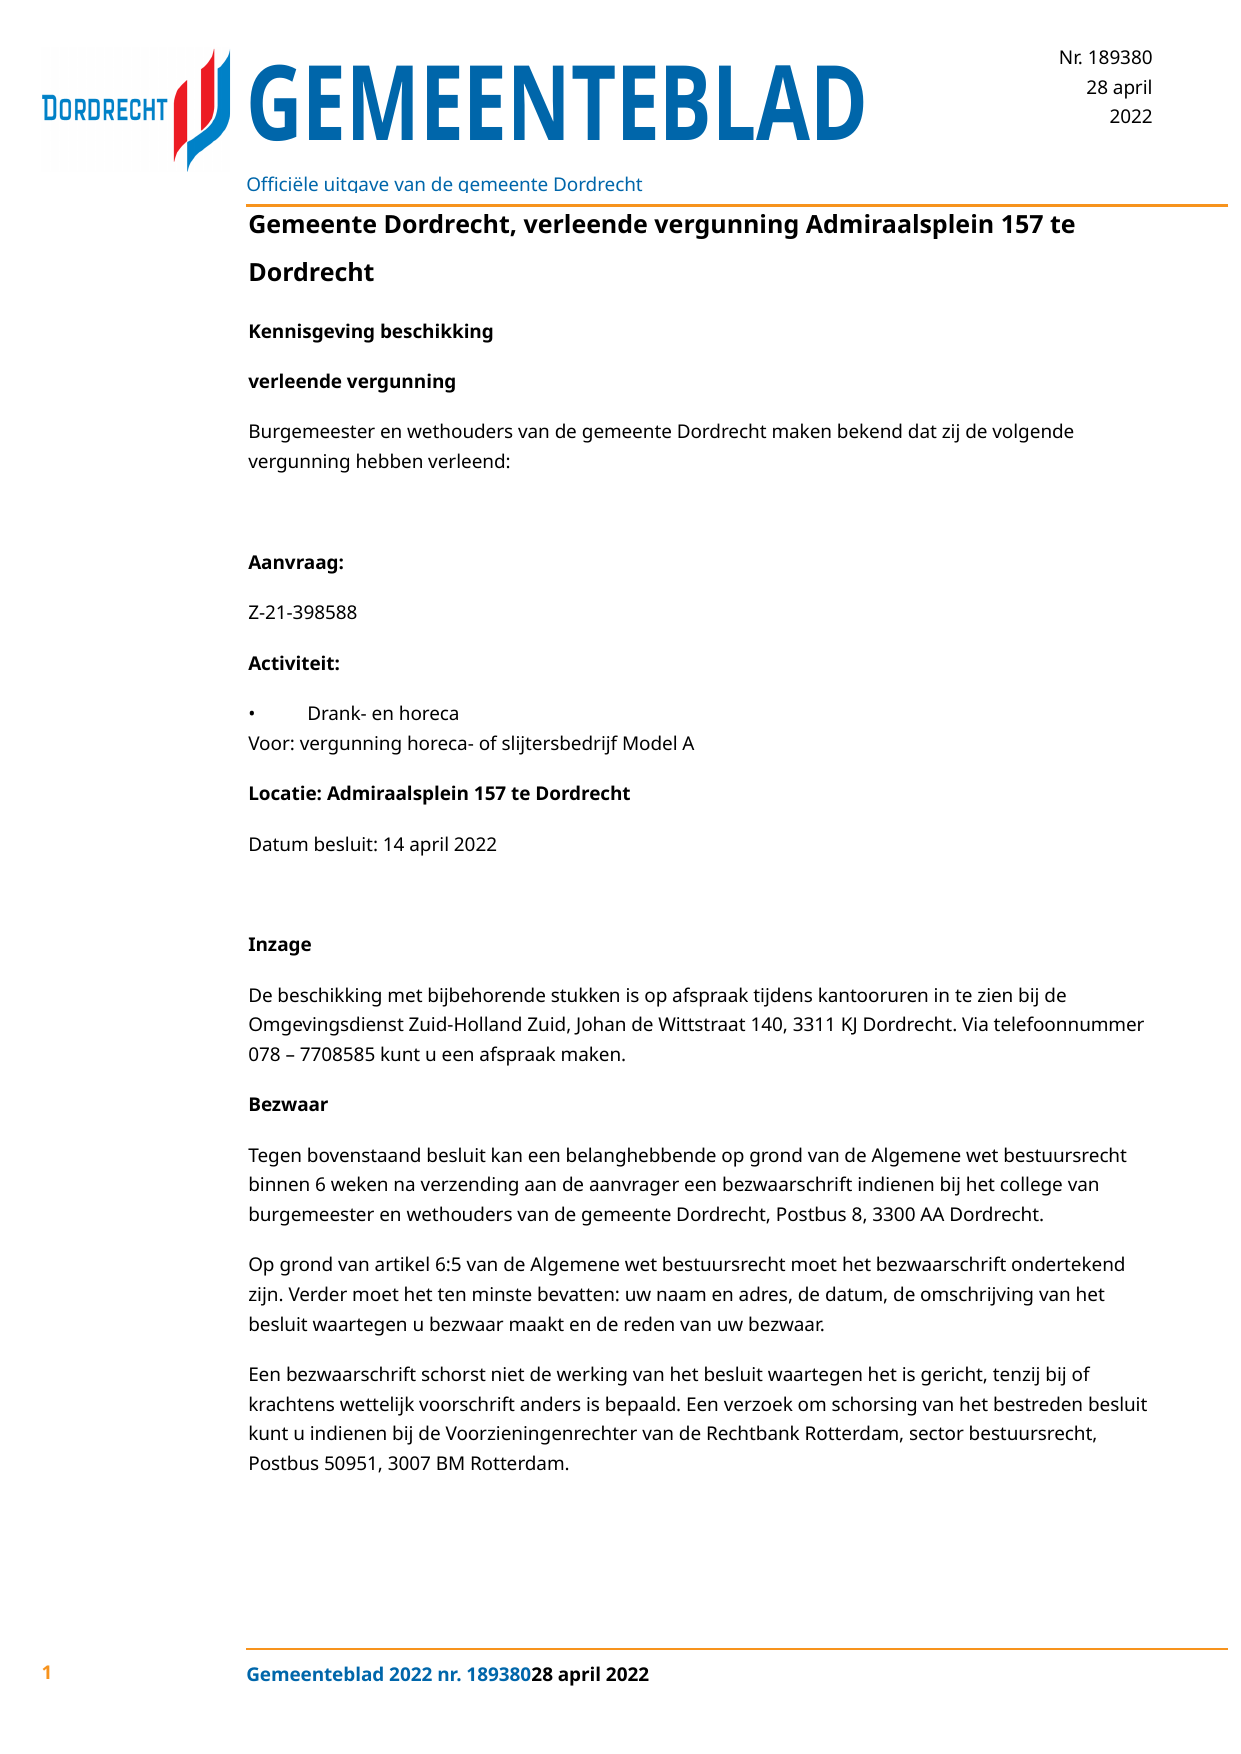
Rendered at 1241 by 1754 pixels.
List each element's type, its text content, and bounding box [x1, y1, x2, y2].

text De beschikking met bijbehorende stukken is op afspraak tijdens kantooruren in te zien bij de Omgevingsdienst Zuid-Holland Zuid, Johan de Wittstraat 140, 3311 KJ Dordrecht. Via telefoonnummer 078 – 7708585 kunt u een afspraak maken. [248, 982, 1152, 1067]
text Locatie: Admiraalsplein 157 te Dordrecht [248, 780, 1152, 806]
list Drank- en horeca [248, 700, 1152, 726]
text verleende vergunning [248, 368, 1152, 394]
text Een bezwaarschrift schorst niet de werking van het besluit waartegen het is gericht, tenzij bij of krachtens wettelijk voorschrift anders is bepaald. Een verzoek om schorsing van het bestreden besluit kunt u indienen bij de Voorzieningenrechter van de Rechtbank Rotterdam, sector bestuursrecht, Postbus 50951, 3007 BM Rotterdam. [248, 1361, 1152, 1476]
text Aanvraag: [248, 549, 1152, 575]
text Datum besluit: 14 april 2022 [248, 831, 1152, 857]
text Voor: vergunning horeca- of slijtersbedrijf Model A [248, 730, 1152, 756]
text Kennisgeving beschikking [248, 318, 1152, 344]
text Inzage [248, 932, 1152, 957]
text Burgemeester en wethouders van de gemeente Dordrecht maken bekend dat zij de volgende vergunning hebben verleend: [248, 419, 1152, 474]
text Z-21-398588 [248, 599, 1152, 625]
text Tegen bovenstaand besluit kan een belanghebbende op grond van de Algemene wet bestuursrecht binnen 6 weken na verzending aan de aanvrager een bezwaarschrift indienen bij het college van burgemeester en wethouders van de gemeente Dordrecht, Postbus 8, 3300 AA Dordrecht. [248, 1142, 1152, 1227]
text Gemeente Dordrecht, verleende vergunning Admiraalsplein 157 te Dordrecht [248, 207, 1152, 288]
picture [41, 47, 231, 172]
text Op grond van artikel 6:5 van de Algemene wet bestuursrecht moet het bezwaarschrift ondertekend zijn. Verder moet het ten minste bevatten: uw naam en adres, de datum, de omschrijving van het besluit waartegen u bezwaar maakt en de reden van uw bezwaar. [248, 1252, 1152, 1337]
text Activiteit: [248, 650, 1152, 676]
text Bezwaar [248, 1092, 1152, 1117]
